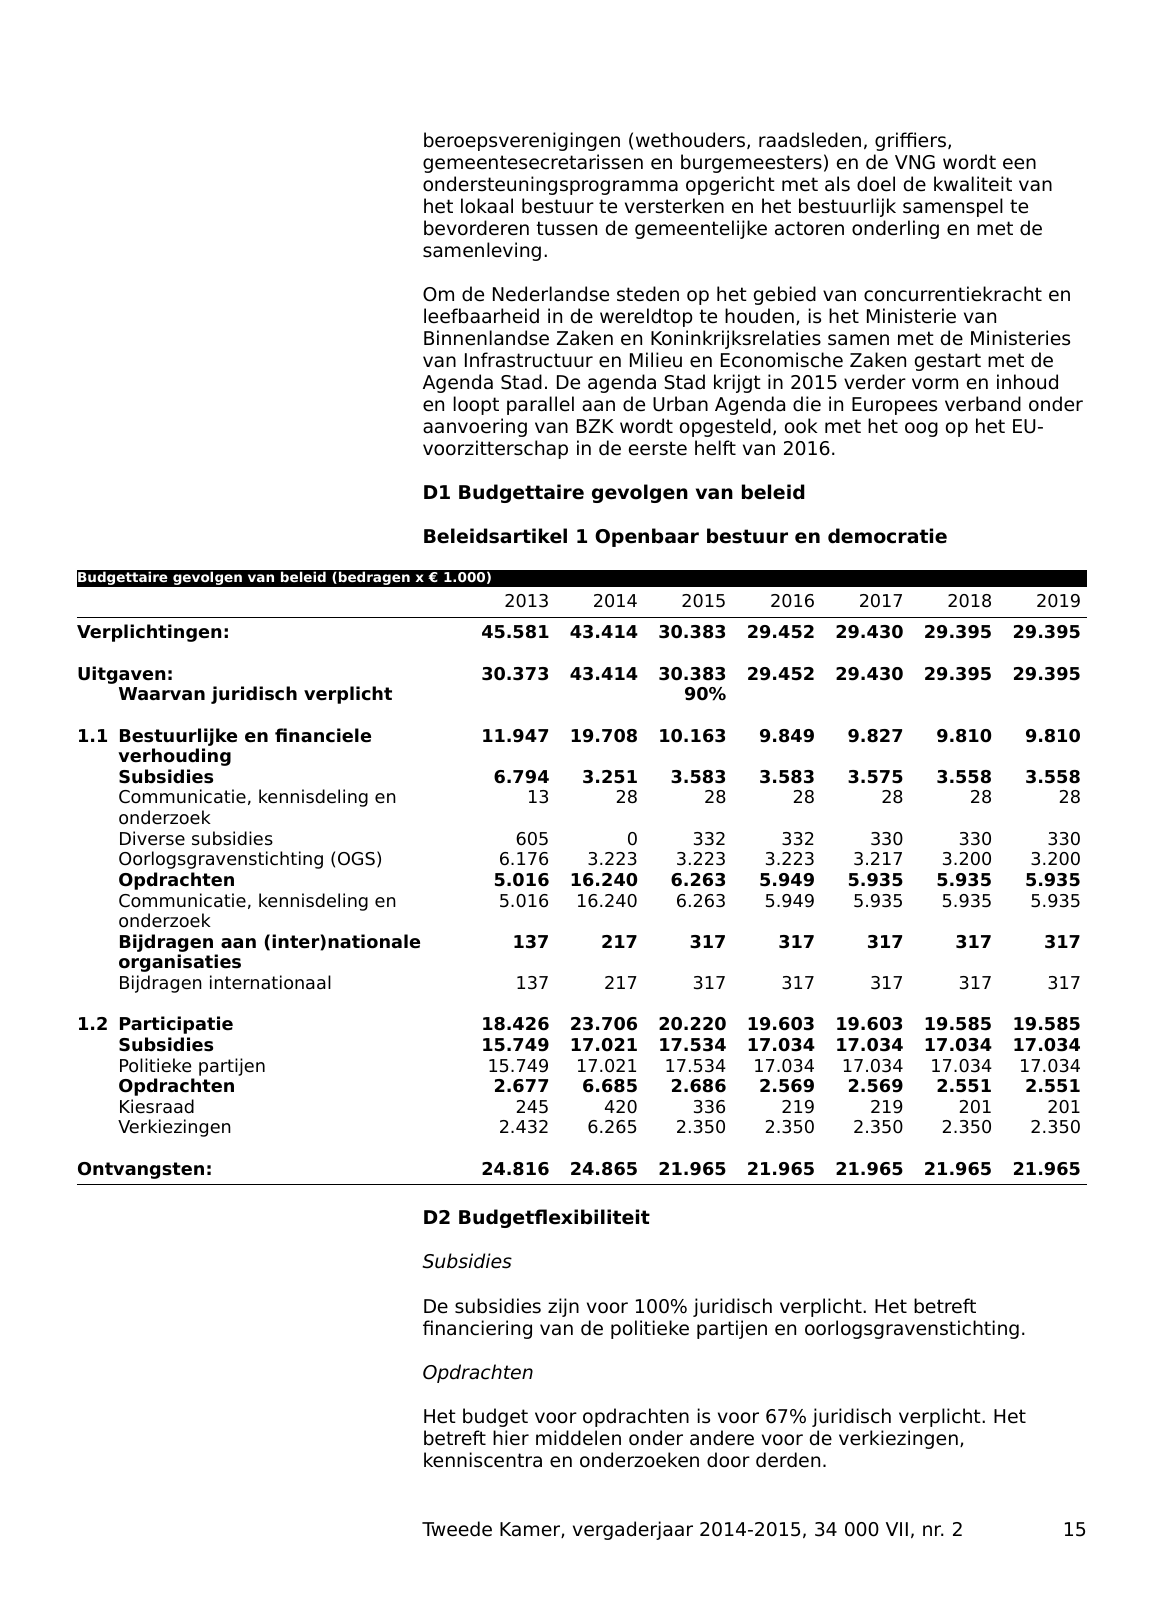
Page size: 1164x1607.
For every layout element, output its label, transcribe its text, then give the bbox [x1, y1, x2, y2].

table_cell 3.558 [998, 767, 1087, 787]
table_cell [821, 643, 909, 664]
table_cell 3.200 [998, 849, 1087, 870]
table_cell [77, 788, 112, 829]
table_cell 21.965 [644, 1159, 732, 1184]
table_cell 17.034 [998, 1035, 1087, 1056]
table_cell [77, 849, 112, 870]
text Om de Nederlandse steden op het gebied van concurrentiekracht en leefbaarheid in de wereldtop te houden, is het Ministerie van Binnenlandse Zaken en Koninkrijksrelaties samen met de Ministeries van Infrastructuur en Milieu en Economische Zaken gestart met de Agenda Stad. De agenda Stad krijgt in 2015 verder vorm en inhoud en loopt parallel aan de Urban Agenda die in Europees verband onder aanvoering van BZK wordt opgesteld, ook met het oog op het EU-voorzitterschap in de eerste helft van 2016. [422, 284, 1087, 460]
table_cell 1.2 [77, 1014, 112, 1035]
table_cell 5.935 [821, 891, 909, 932]
table_cell 2016 [732, 587, 821, 617]
table_cell [77, 870, 112, 891]
table_cell 137 [466, 973, 555, 994]
table_cell 3.251 [555, 767, 644, 787]
table_cell 21.965 [732, 1159, 821, 1184]
table_cell 43.414 [555, 618, 644, 643]
table_cell [77, 1035, 112, 1056]
table_cell [644, 1138, 732, 1159]
table_cell Bijdragen internationaal [112, 973, 466, 994]
table_cell 5.949 [732, 891, 821, 932]
table_cell 6.263 [644, 891, 732, 932]
table_cell [821, 994, 909, 1014]
table_cell [555, 684, 644, 705]
table_cell [466, 684, 555, 705]
table_cell 9.810 [909, 726, 998, 767]
table_cell 29.395 [909, 618, 998, 643]
table_cell 2014 [555, 587, 644, 617]
subtitle D1 Budgettaire gevolgen van beleid [422, 482, 1087, 504]
table_cell 11.947 [466, 726, 555, 767]
table_cell 2.350 [732, 1118, 821, 1138]
table_cell Subsidies [112, 1035, 466, 1056]
table_cell 317 [732, 932, 821, 973]
table_cell 28 [555, 788, 644, 829]
table_cell 19.603 [732, 1014, 821, 1035]
table_cell [998, 643, 1087, 664]
table_cell 336 [644, 1097, 732, 1117]
table_cell 2.569 [732, 1076, 821, 1097]
table_cell 21.965 [998, 1159, 1087, 1184]
table_cell 137 [466, 932, 555, 973]
table_cell 6.263 [644, 870, 732, 891]
table_cell [909, 684, 998, 705]
table_cell Verplichtingen: [77, 618, 466, 643]
table_cell 15.749 [466, 1035, 555, 1056]
table_cell 3.583 [644, 767, 732, 787]
table_cell [998, 705, 1087, 726]
subtitle Subsidies [422, 1251, 1087, 1273]
table_cell 3.558 [909, 767, 998, 787]
table_cell 5.935 [998, 870, 1087, 891]
table_cell 2.551 [909, 1076, 998, 1097]
table_cell 317 [998, 932, 1087, 973]
table_cell [555, 994, 644, 1014]
table_cell 30.383 [644, 664, 732, 684]
table_cell 45.581 [466, 618, 555, 643]
table_cell [77, 829, 112, 849]
table_cell 317 [821, 932, 909, 973]
table_cell 3.223 [732, 849, 821, 870]
table_cell 28 [644, 788, 732, 829]
table_cell 17.534 [644, 1056, 732, 1076]
table_cell 5.949 [732, 870, 821, 891]
table_cell 5.935 [998, 891, 1087, 932]
table_cell 201 [998, 1097, 1087, 1117]
table_cell 29.395 [998, 664, 1087, 684]
table_cell [466, 1138, 555, 1159]
table_cell [77, 932, 112, 973]
table_cell 2.569 [821, 1076, 909, 1097]
table_cell Kiesraad [112, 1097, 466, 1117]
table_cell 317 [909, 973, 998, 994]
table_cell 3.223 [644, 849, 732, 870]
table_cell 2.551 [998, 1076, 1087, 1097]
table_cell [466, 994, 555, 1014]
table_cell Waarvan juridisch verplicht [112, 684, 466, 705]
table_cell Communicatie, kennisdeling en onderzoek [112, 891, 466, 932]
table_cell [909, 1138, 998, 1159]
table_cell 317 [732, 973, 821, 994]
table_cell 2.686 [644, 1076, 732, 1097]
table_cell 20.220 [644, 1014, 732, 1035]
table_cell [77, 1097, 112, 1117]
table_cell 1.1 [77, 726, 112, 767]
table_cell [77, 643, 112, 664]
table_cell 2017 [821, 587, 909, 617]
table_cell Opdrachten [112, 1076, 466, 1097]
table_cell Verkiezingen [112, 1118, 466, 1138]
table_cell [644, 705, 732, 726]
table_cell Ontvangsten: [77, 1159, 466, 1184]
table_header Budgettaire gevolgen van beleid (bedragen x € 1.000) [77, 570, 1087, 586]
table_cell [732, 643, 821, 664]
table_cell 17.034 [909, 1056, 998, 1076]
table_cell [732, 994, 821, 1014]
table_cell 2013 [466, 587, 555, 617]
table_cell [555, 643, 644, 664]
table_cell [77, 1118, 112, 1138]
table_cell 16.240 [555, 870, 644, 891]
text beroepsverenigingen (wethouders, raadsleden, griffiers, gemeentesecretarissen en burgemeesters) en de VNG wordt een ondersteuningsprogramma opgericht met als doel de kwaliteit van het lokaal bestuur te versterken en het bestuurlijk samenspel te bevorderen tussen de gemeentelijke actoren onderling en met de samenleving. [422, 130, 1087, 262]
table_cell [77, 1076, 112, 1097]
table_cell [77, 587, 112, 617]
table_cell 29.452 [732, 618, 821, 643]
text Het budget voor opdrachten is voor 67% juridisch verplicht. Het betreft hier middelen onder andere voor de verkiezingen, kenniscentra en onderzoeken door derden. [422, 1406, 1087, 1472]
table_cell 28 [732, 788, 821, 829]
table_cell [112, 1138, 466, 1159]
table_cell 330 [821, 829, 909, 849]
table_cell [821, 1138, 909, 1159]
table_cell 5.935 [821, 870, 909, 891]
table_cell 19.708 [555, 726, 644, 767]
table_cell [466, 643, 555, 664]
table_cell [466, 705, 555, 726]
table_cell 219 [732, 1097, 821, 1117]
table_cell 29.395 [998, 618, 1087, 643]
table_cell 17.534 [644, 1035, 732, 1056]
table_cell [998, 994, 1087, 1014]
table_cell [909, 705, 998, 726]
table_cell 3.223 [555, 849, 644, 870]
table_cell [112, 994, 466, 1014]
table_cell 17.021 [555, 1035, 644, 1056]
table_cell 5.016 [466, 870, 555, 891]
table_cell [644, 643, 732, 664]
table_cell 317 [644, 932, 732, 973]
table_cell 6.265 [555, 1118, 644, 1138]
table_cell 29.430 [821, 618, 909, 643]
table_cell [732, 684, 821, 705]
table_cell 2.350 [909, 1118, 998, 1138]
table_cell 605 [466, 829, 555, 849]
table_cell 2.350 [644, 1118, 732, 1138]
table_cell 28 [909, 788, 998, 829]
table_cell 245 [466, 1097, 555, 1117]
table_cell 219 [821, 1097, 909, 1117]
table_cell 5.935 [909, 870, 998, 891]
table_cell 5.935 [909, 891, 998, 932]
table_cell 90% [644, 684, 732, 705]
table_cell 317 [644, 973, 732, 994]
table_cell [77, 1056, 112, 1076]
table_cell 21.965 [821, 1159, 909, 1184]
table_cell 19.585 [909, 1014, 998, 1035]
table_cell 28 [998, 788, 1087, 829]
table_cell 29.395 [909, 664, 998, 684]
table_cell 9.849 [732, 726, 821, 767]
table_cell Bijdragen aan (inter)nationale organisaties [112, 932, 466, 973]
table_cell 6.685 [555, 1076, 644, 1097]
table_cell 24.816 [466, 1159, 555, 1184]
table_cell 6.794 [466, 767, 555, 787]
table_cell 217 [555, 932, 644, 973]
table_cell 9.827 [821, 726, 909, 767]
table_cell Subsidies [112, 767, 466, 787]
text De subsidies zijn voor 100% juridisch verplicht. Het betreft financiering van de politieke partijen en oorlogsgravenstichting. [422, 1296, 1087, 1339]
table_cell 28 [821, 788, 909, 829]
table_cell [77, 994, 112, 1014]
table_cell 0 [555, 829, 644, 849]
table_cell Diverse subsidies [112, 829, 466, 849]
table_cell 217 [555, 973, 644, 994]
table_cell 317 [998, 973, 1087, 994]
table_cell Opdrachten [112, 870, 466, 891]
table_cell [998, 1138, 1087, 1159]
table_cell [77, 973, 112, 994]
table_cell Oorlogsgravenstichting (OGS) [112, 849, 466, 870]
table_cell [77, 1138, 112, 1159]
table_cell 21.965 [909, 1159, 998, 1184]
table_cell 330 [998, 829, 1087, 849]
table_cell [112, 643, 466, 664]
table_cell 2015 [644, 587, 732, 617]
table_cell Communicatie, kennisdeling en onderzoek [112, 788, 466, 829]
table_cell 24.865 [555, 1159, 644, 1184]
table_cell Participatie [112, 1014, 466, 1035]
table_cell [555, 1138, 644, 1159]
table_cell Uitgaven: [77, 664, 466, 684]
table_cell [77, 684, 112, 705]
table_cell 19.603 [821, 1014, 909, 1035]
table_cell 201 [909, 1097, 998, 1117]
table_cell 332 [732, 829, 821, 849]
table_cell 17.034 [909, 1035, 998, 1056]
table_cell [112, 705, 466, 726]
table_cell [77, 891, 112, 932]
table_cell [77, 767, 112, 787]
table_cell 420 [555, 1097, 644, 1117]
table_cell [555, 705, 644, 726]
table_cell 18.426 [466, 1014, 555, 1035]
table_cell 17.034 [998, 1056, 1087, 1076]
table_cell 3.583 [732, 767, 821, 787]
table_cell 30.373 [466, 664, 555, 684]
table_cell 3.575 [821, 767, 909, 787]
table_cell [732, 705, 821, 726]
table_cell 17.034 [732, 1035, 821, 1056]
table_cell 19.585 [998, 1014, 1087, 1035]
subtitle D2 Budgetflexibiliteit [422, 1207, 1087, 1229]
table_cell 5.016 [466, 891, 555, 932]
table_cell 3.200 [909, 849, 998, 870]
table_cell 16.240 [555, 891, 644, 932]
table_cell 332 [644, 829, 732, 849]
table_cell [909, 643, 998, 664]
table_cell 330 [909, 829, 998, 849]
table_cell [112, 587, 466, 617]
table_cell 29.452 [732, 664, 821, 684]
table_cell 17.034 [821, 1056, 909, 1076]
table_cell 2.677 [466, 1076, 555, 1097]
table_cell 17.021 [555, 1056, 644, 1076]
table_cell 29.430 [821, 664, 909, 684]
subtitle Beleidsartikel 1 Openbaar bestuur en democratie [422, 526, 1087, 548]
table_cell 17.034 [732, 1056, 821, 1076]
table_cell 13 [466, 788, 555, 829]
table_cell Bestuurlijke en financiele verhouding [112, 726, 466, 767]
table_cell 23.706 [555, 1014, 644, 1035]
table_cell [732, 1138, 821, 1159]
table_cell 2.432 [466, 1118, 555, 1138]
table_cell 9.810 [998, 726, 1087, 767]
table_cell Politieke partijen [112, 1056, 466, 1076]
table_cell 30.383 [644, 618, 732, 643]
table_cell 2.350 [998, 1118, 1087, 1138]
table_cell 2018 [909, 587, 998, 617]
table_cell 2019 [998, 587, 1087, 617]
table_cell [77, 705, 112, 726]
table_cell 43.414 [555, 664, 644, 684]
table_cell [909, 994, 998, 1014]
table_cell 2.350 [821, 1118, 909, 1138]
table_cell 317 [909, 932, 998, 973]
table_cell 3.217 [821, 849, 909, 870]
table_cell 17.034 [821, 1035, 909, 1056]
table_cell [821, 705, 909, 726]
table_cell [998, 684, 1087, 705]
table_cell [644, 994, 732, 1014]
table_cell 10.163 [644, 726, 732, 767]
table_cell 317 [821, 973, 909, 994]
subtitle Opdrachten [422, 1362, 1087, 1384]
table_cell 6.176 [466, 849, 555, 870]
table_cell 15.749 [466, 1056, 555, 1076]
table_cell [821, 684, 909, 705]
